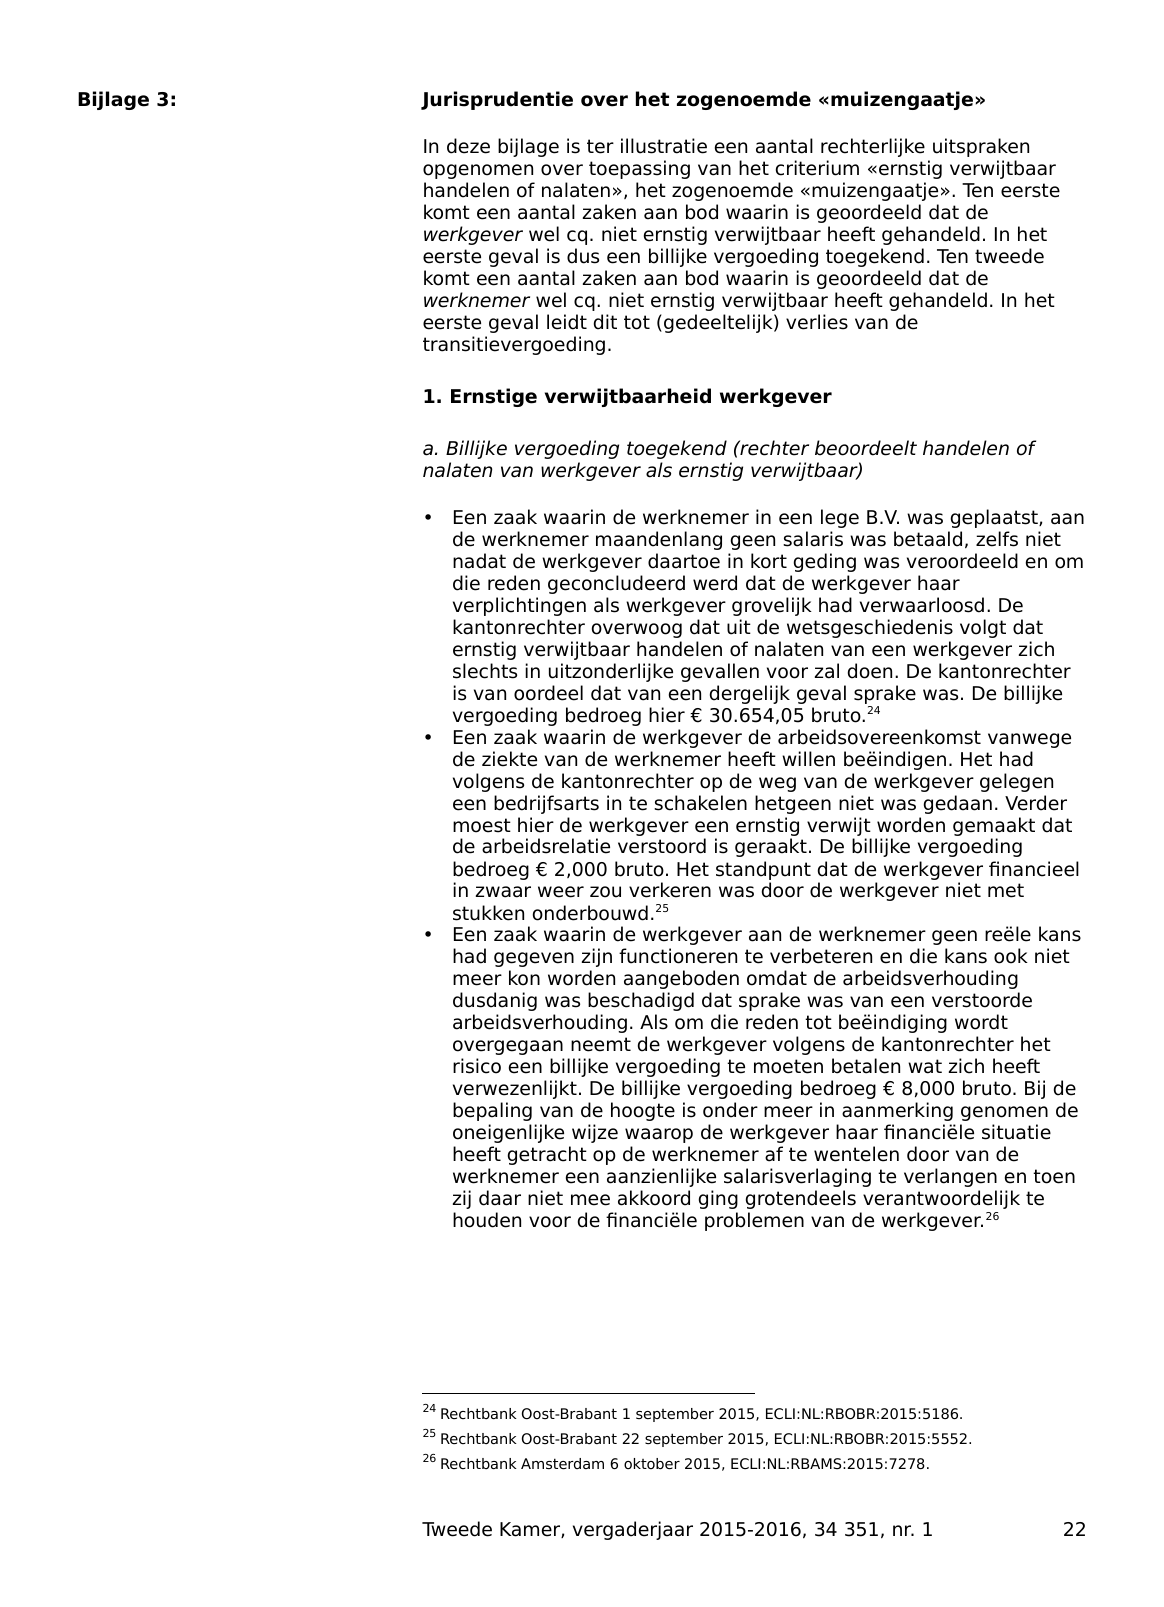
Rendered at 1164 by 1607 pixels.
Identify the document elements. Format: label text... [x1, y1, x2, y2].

text In deze bijlage is ter illustratie een aantal rechterlijke uitspraken opgenomen over toepassing van het criterium «ernstig verwijtbaar handelen of nalaten», het zogenoemde «muizengaatje». Ten eerste komt een aantal zaken aan bod waarin is geoordeeld dat de werkgever wel cq. niet ernstig verwijtbaar heeft gehandeld. In het eerste geval is dus een billijke vergoeding toegekend. Ten tweede komt een aantal zaken aan bod waarin is geoordeeld dat de werknemer wel cq. niet ernstig verwijtbaar heeft gehandeld. In het eerste geval leidt dit tot (gedeeltelijk) verlies van de transitievergoeding. [422, 136, 1087, 356]
subtitle a. Billijke vergoeding toegekend (rechter beoordeelt handelen of nalaten van werkgever als ernstig verwijtbaar) [422, 438, 1087, 482]
text Rechtbank Oost-Brabant 1 september 2015, ECLI:NL:RBOBR:2015:5186. [422, 1402, 1087, 1424]
text Rechtbank Amsterdam 6 oktober 2015, ECLI:NL:RBAMS:2015:7278. [422, 1452, 1087, 1474]
subtitle Bijlage 3: Jurisprudentie over het zogenoemde «muizengaatje» [77, 89, 1087, 111]
text Rechtbank Oost-Brabant 22 september 2015, ECLI:NL:RBOBR:2015:5552. [422, 1427, 1087, 1449]
subtitle 1. Ernstige verwijtbaarheid werkgever [422, 386, 1087, 408]
text • Een zaak waarin de werknemer in een lege B.V. was geplaatst, aan de werknemer maandenlang geen salaris was betaald, zelfs niet nadat de werkgever daartoe in kort geding was veroordeeld en om die reden geconcludeerd werd dat de werkgever haar verplichtingen als werkgever grovelijk had verwaarloosd. De kantonrechter overwoog dat uit de wetsgeschiedenis volgt dat ernstig verwijtbaar handelen of nalaten van een werkgever zich slechts in uitzonderlijke gevallen voor zal doen. De kantonrechter is van oordeel dat van een dergelijk geval sprake was. De billijke vergoeding bedroeg hier € 30.654,05 bruto. [422, 507, 1087, 727]
text • Een zaak waarin de werkgever aan de werknemer geen reële kans had gegeven zijn functioneren te verbeteren en die kans ook niet meer kon worden aangeboden omdat de arbeidsverhouding dusdanig was beschadigd dat sprake was van een verstoorde arbeidsverhouding. Als om die reden tot beëindiging wordt overgegaan neemt de werkgever volgens de kantonrechter het risico een billijke vergoeding te moeten betalen wat zich heeft verwezenlijkt. De billijke vergoeding bedroeg € 8,000 bruto. Bij de bepaling van de hoogte is onder meer in aanmerking genomen de oneigenlijke wijze waarop de werkgever haar financiële situatie heeft getracht op de werknemer af te wentelen door van de werknemer een aanzienlijke salarisverlaging te verlangen en toen zij daar niet mee akkoord ging grotendeels verantwoordelijk te houden voor de financiële problemen van de werkgever. [422, 924, 1087, 1232]
text • Een zaak waarin de werkgever de arbeidsovereenkomst vanwege de ziekte van de werknemer heeft willen beëindigen. Het had volgens de kantonrechter op de weg van de werkgever gelegen een bedrijfsarts in te schakelen hetgeen niet was gedaan. Verder moest hier de werkgever een ernstig verwijt worden gemaakt dat de arbeidsrelatie verstoord is geraakt. De billijke vergoeding bedroeg € 2,000 bruto. Het standpunt dat de werkgever financieel in zwaar weer zou verkeren was door de werkgever niet met stukken onderbouwd. [422, 727, 1087, 924]
